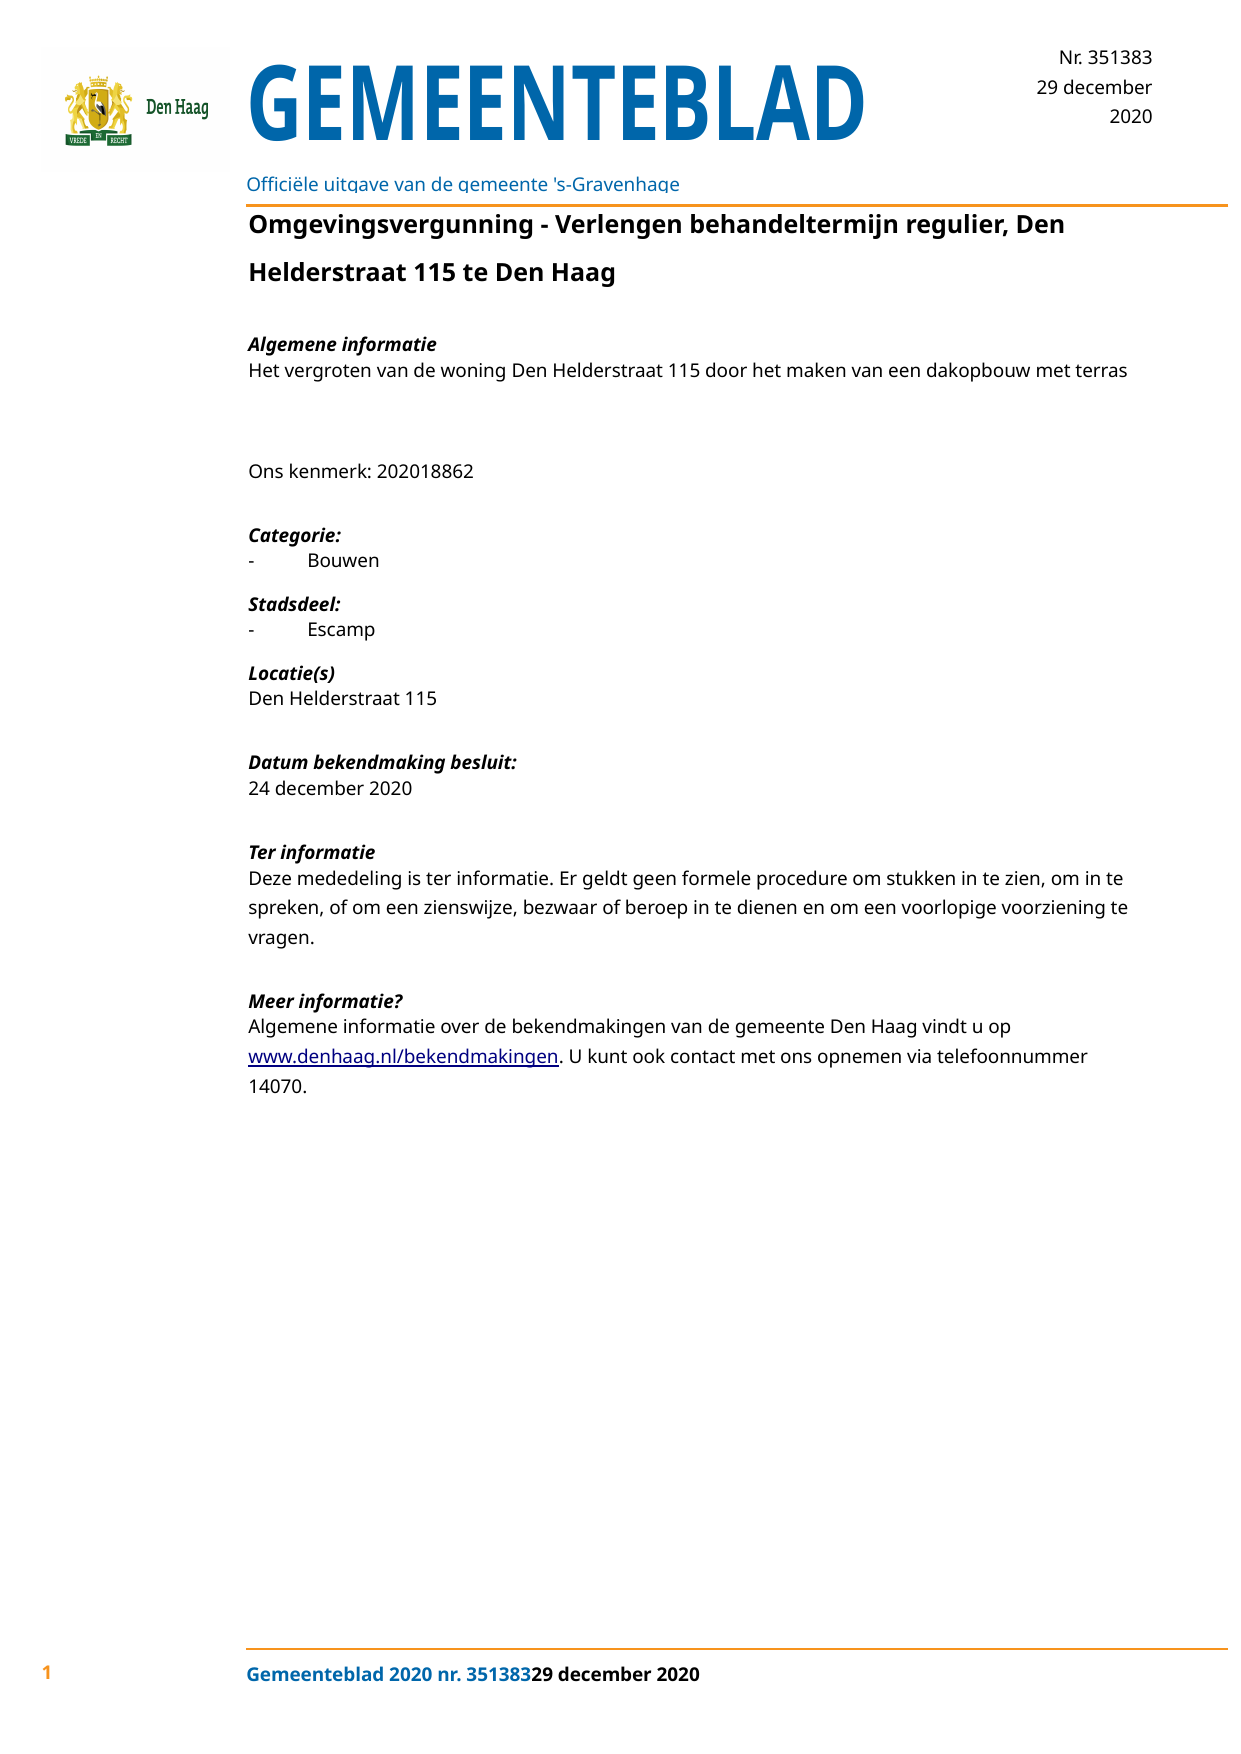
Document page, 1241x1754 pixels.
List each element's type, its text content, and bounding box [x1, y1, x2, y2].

text Den Helderstraat 115 [248, 685, 1152, 711]
list Escamp [248, 617, 1152, 642]
text Algemene informatie over de bekendmakingen van de gemeente Den Haag vindt u op www.denhaag.nl/bekendmakingen. U kunt ook contact met ons opnemen via telefoonnummer 14070. [248, 1014, 1152, 1098]
text Deze mededeling is ter informatie. Er geldt geen formele procedure om stukken in te zien, om in te spreken, of om een zienswijze, bezwaar of beroep in te dienen en om een voorlopige voorziening te vragen. [248, 865, 1152, 950]
picture [41, 47, 231, 172]
text Ons kenmerk: 202018862 [248, 458, 1152, 484]
text Het vergroten van de woning Den Helderstraat 115 door het maken van een dakopbouw met terras [248, 357, 1152, 383]
text 24 december 2020 [248, 775, 1152, 801]
text Datum bekendmaking besluit: [248, 749, 1152, 775]
text Algemene informatie [248, 331, 1152, 357]
text Categorie: [248, 522, 1152, 548]
text Stadsdeel: [248, 591, 1152, 617]
text Omgevingsvergunning - Verlengen behandeltermijn regulier, Den Helderstraat 115 te Den Haag [248, 207, 1152, 288]
text Ter informatie [248, 839, 1152, 865]
text Meer informatie? [248, 988, 1152, 1014]
text Locatie(s) [248, 660, 1152, 685]
list Bouwen [248, 548, 1152, 573]
